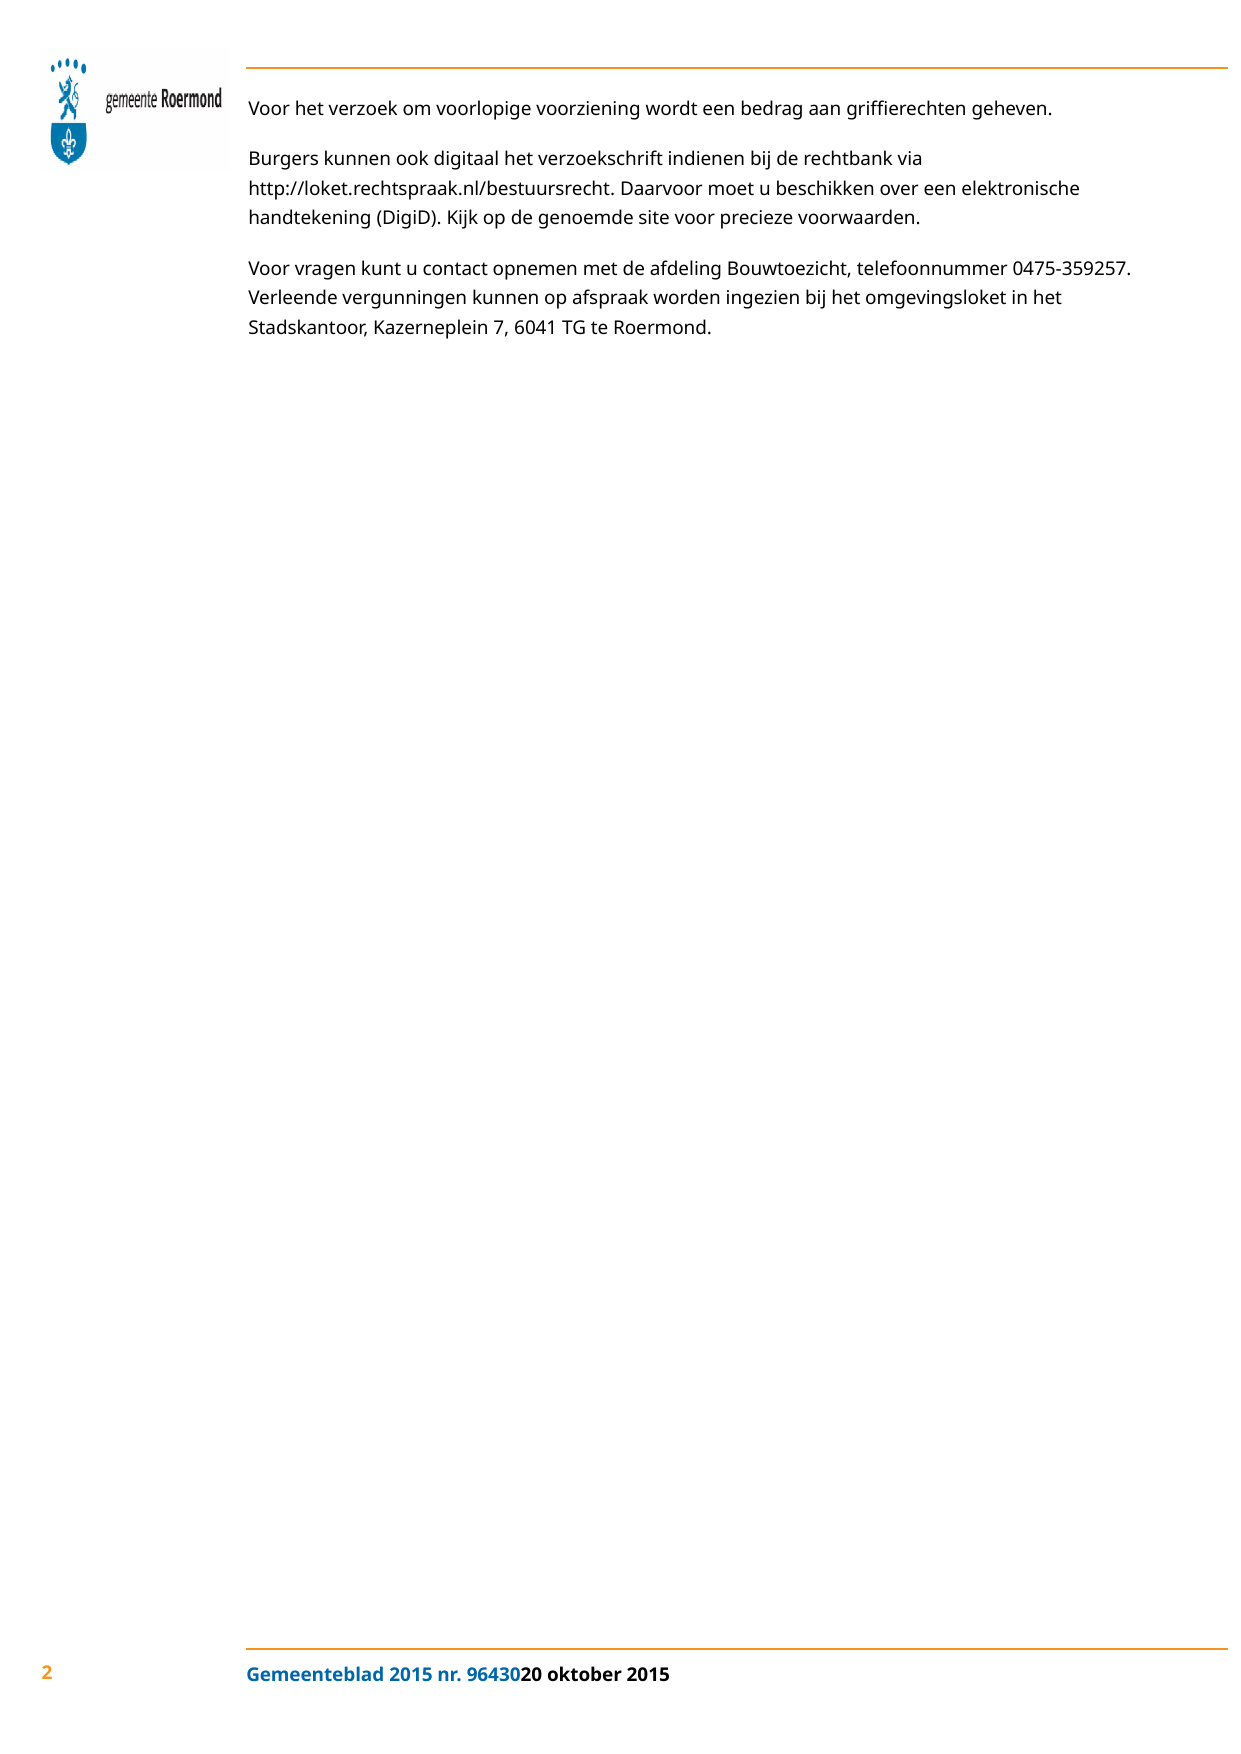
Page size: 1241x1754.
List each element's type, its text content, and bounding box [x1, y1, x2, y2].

text Burgers kunnen ook digitaal het verzoekschrift indienen bij de rechtbank via http://loket.rechtspraak.nl/bestuursrecht. Daarvoor moet u beschikken over een elektronische handtekening (DigiD). Kijk op de genoemde site voor precieze voorwaarden. [248, 145, 1152, 230]
text Voor vragen kunt u contact opnemen met de afdeling Bouwtoezicht, telefoonnummer 0475-359257. Verleende vergunningen kunnen op afspraak worden ingezien bij het omgevingsloket in het Stadskantoor, Kazerneplein 7, 6041 TG te Roermond. [248, 255, 1152, 340]
picture [41, 47, 231, 172]
text Voor het verzoek om voorlopige voorziening wordt een bedrag aan griffierechten geheven. [248, 95, 1152, 121]
